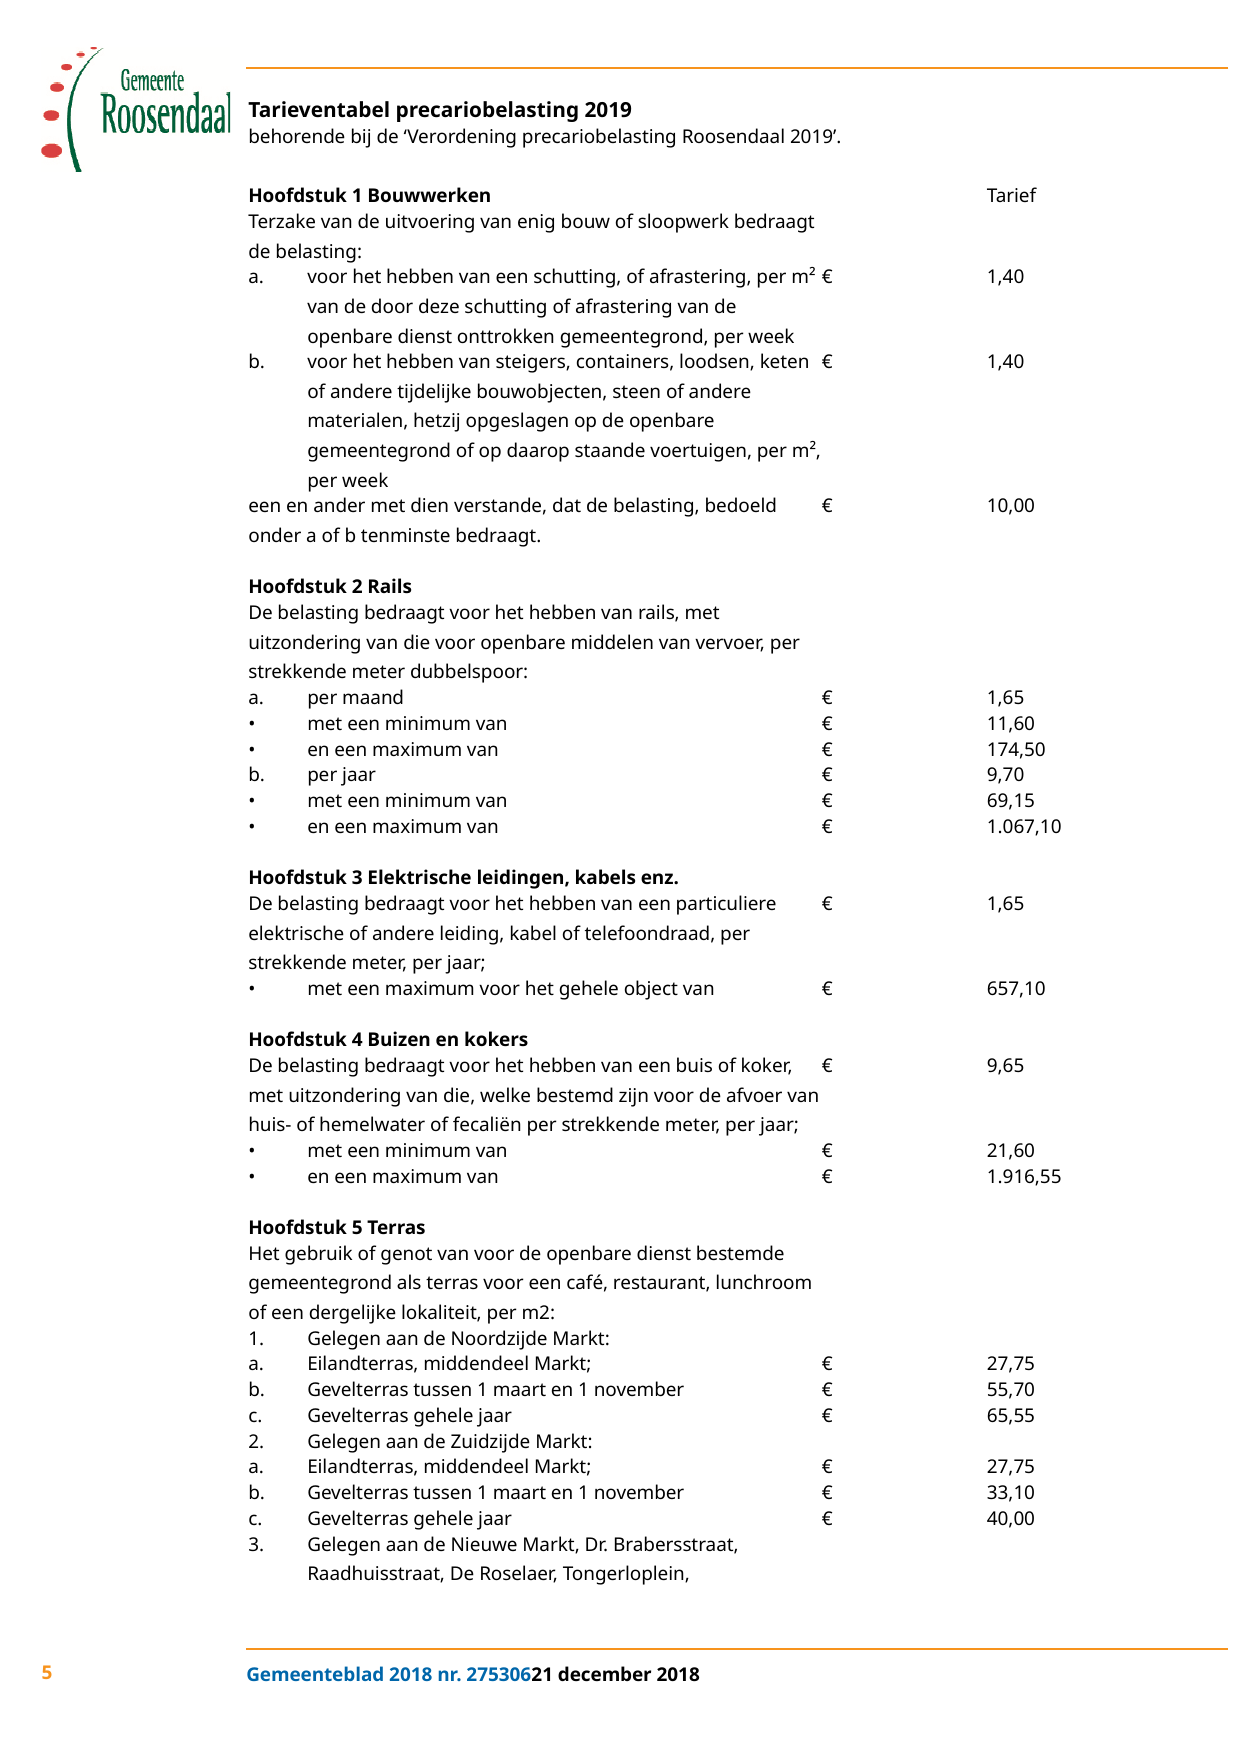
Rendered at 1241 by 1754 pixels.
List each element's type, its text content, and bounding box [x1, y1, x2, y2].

table_cell per jaar [248, 761, 822, 787]
table_cell 11,60 [987, 710, 1152, 736]
table_cell [822, 574, 987, 599]
table_cell 9,65 [987, 1052, 1152, 1137]
table_cell [987, 864, 1152, 890]
table_cell Gevelterras gehele jaar [248, 1402, 822, 1428]
table_cell € [822, 1505, 987, 1531]
table_cell 55,70 [987, 1376, 1152, 1402]
table_cell € [822, 813, 987, 839]
table_cell De belasting bedraagt voor het hebben van een buis of koker, met uitzondering van die, welke bestemd zijn voor de afvoer van huis- of hemelwater of fecaliën per strekkende meter, per jaar; [248, 1052, 822, 1137]
text behorende bij de ‘Verordening precariobelasting Roosendaal 2019’. [248, 123, 1152, 149]
table_cell en een maximum van [248, 736, 822, 761]
table_cell 657,10 [987, 975, 1152, 1001]
table_cell 40,00 [987, 1505, 1152, 1531]
table_cell [248, 1189, 822, 1214]
table_cell Het gebruik of genot van voor de openbare dienst bestemde gemeentegrond als terras voor een café, restaurant, lunchroom of een dergelijke lokaliteit, per m2: [248, 1240, 822, 1325]
table_cell [822, 864, 987, 890]
table_cell [822, 548, 987, 574]
table_cell € [822, 1163, 987, 1188]
table_cell € [822, 1454, 987, 1479]
table_cell € [822, 736, 987, 761]
table_cell Gelegen aan de Nieuwe Markt, Dr. Brabersstraat, Raadhuisstraat, De Roselaer, Tongerloplein, [248, 1531, 822, 1586]
table_cell [987, 1001, 1152, 1026]
table_cell [987, 599, 1152, 684]
table_cell [822, 1001, 987, 1026]
table_cell 1,40 [987, 349, 1152, 493]
table_cell met een maximum voor het gehele object van [248, 975, 822, 1001]
table_cell [987, 1531, 1152, 1586]
table_cell € [822, 1376, 987, 1402]
table_cell voor het hebben van steigers, containers, loodsen, keten of andere tijdelijke bouwobjecten, steen of andere materialen, hetzij opgeslagen op de openbare gemeentegrond of op daarop staande voertuigen, per m², per week [248, 349, 822, 493]
table_cell € [822, 1402, 987, 1428]
table_cell Eilandterras, middendeel Markt; [248, 1454, 822, 1479]
table_cell [822, 1240, 987, 1325]
table_cell 1.067,10 [987, 813, 1152, 839]
table_cell een en ander met dien verstande, dat de belasting, bedoeld onder a of b tenminste bedraagt. [248, 493, 822, 548]
table_cell [248, 1001, 822, 1026]
table_cell € [822, 1137, 987, 1163]
table_cell De belasting bedraagt voor het hebben van een particuliere elektrische of andere leiding, kabel of telefoondraad, per strekkende meter, per jaar; [248, 890, 822, 975]
table_cell 10,00 [987, 493, 1152, 548]
table_cell [987, 1189, 1152, 1214]
table_cell € [822, 349, 987, 493]
table_cell Gevelterras tussen 1 maart en 1 november [248, 1479, 822, 1505]
picture [41, 47, 231, 172]
text Tarieventabel precariobelasting 2019 [248, 95, 1152, 123]
table_cell Gevelterras gehele jaar [248, 1505, 822, 1531]
table_cell [822, 1531, 987, 1586]
table_cell met een minimum van [248, 787, 822, 813]
table_cell € [822, 264, 987, 348]
table_cell Gelegen aan de Noordzijde Markt: [248, 1325, 822, 1351]
table_cell en een maximum van [248, 1163, 822, 1188]
table_cell 27,75 [987, 1454, 1152, 1479]
table_cell [822, 1428, 987, 1453]
table_cell Hoofdstuk 4 Buizen en kokers [248, 1026, 822, 1052]
table_cell 1,65 [987, 684, 1152, 710]
table_cell 65,55 [987, 1402, 1152, 1428]
table_cell voor het hebben van een schutting, of afrastering, per m² van de door deze schutting of afrastering van de openbare dienst onttrokken gemeentegrond, per week [248, 264, 822, 348]
table_cell [822, 599, 987, 684]
table_cell [987, 839, 1152, 864]
table_cell 9,70 [987, 761, 1152, 787]
table_cell [987, 1026, 1152, 1052]
table_cell 174,50 [987, 736, 1152, 761]
table_header Tarief [987, 183, 1152, 208]
table_cell Hoofdstuk 5 Terras [248, 1214, 822, 1240]
table_cell Eilandterras, middendeel Markt; [248, 1351, 822, 1376]
table_cell [822, 1189, 987, 1214]
table_cell € [822, 761, 987, 787]
table_cell [822, 839, 987, 864]
table_cell 1.916,55 [987, 1163, 1152, 1188]
table_cell € [822, 1052, 987, 1137]
table_cell 21,60 [987, 1137, 1152, 1163]
table_header [822, 183, 987, 208]
table_cell [822, 1026, 987, 1052]
table_cell [987, 1240, 1152, 1325]
table_cell De belasting bedraagt voor het hebben van rails, met uitzondering van die voor openbare middelen van vervoer, per strekkende meter dubbelspoor: [248, 599, 822, 684]
table_cell € [822, 1479, 987, 1505]
table_cell [987, 1428, 1152, 1453]
table_cell [987, 208, 1152, 264]
table_cell [987, 548, 1152, 574]
table_cell 33,10 [987, 1479, 1152, 1505]
table_cell [248, 548, 822, 574]
table_cell [822, 208, 987, 264]
table_cell 1,65 [987, 890, 1152, 975]
table_cell [987, 1325, 1152, 1351]
table_cell € [822, 975, 987, 1001]
table_cell [248, 839, 822, 864]
table_cell [987, 1214, 1152, 1240]
table_cell Hoofdstuk 3 Elektrische leidingen, kabels enz. [248, 864, 822, 890]
table_cell Hoofdstuk 2 Rails [248, 574, 822, 599]
table_cell Gelegen aan de Zuidzijde Markt: [248, 1428, 822, 1453]
table_cell € [822, 493, 987, 548]
table_cell 69,15 [987, 787, 1152, 813]
table_cell 1,40 [987, 264, 1152, 348]
table_cell per maand [248, 684, 822, 710]
table_cell [822, 1325, 987, 1351]
table_cell € [822, 684, 987, 710]
table_cell en een maximum van [248, 813, 822, 839]
table_cell met een minimum van [248, 1137, 822, 1163]
table_cell [822, 1214, 987, 1240]
table_cell Terzake van de uitvoering van enig bouw of sloopwerk bedraagt de belasting: [248, 208, 822, 264]
table_cell € [822, 890, 987, 975]
table_header Hoofdstuk 1 Bouwwerken [248, 183, 822, 208]
table_cell € [822, 787, 987, 813]
table_cell 27,75 [987, 1351, 1152, 1376]
table_cell Gevelterras tussen 1 maart en 1 november [248, 1376, 822, 1402]
table_cell [987, 574, 1152, 599]
table_cell € [822, 1351, 987, 1376]
table_cell € [822, 710, 987, 736]
table_cell met een minimum van [248, 710, 822, 736]
